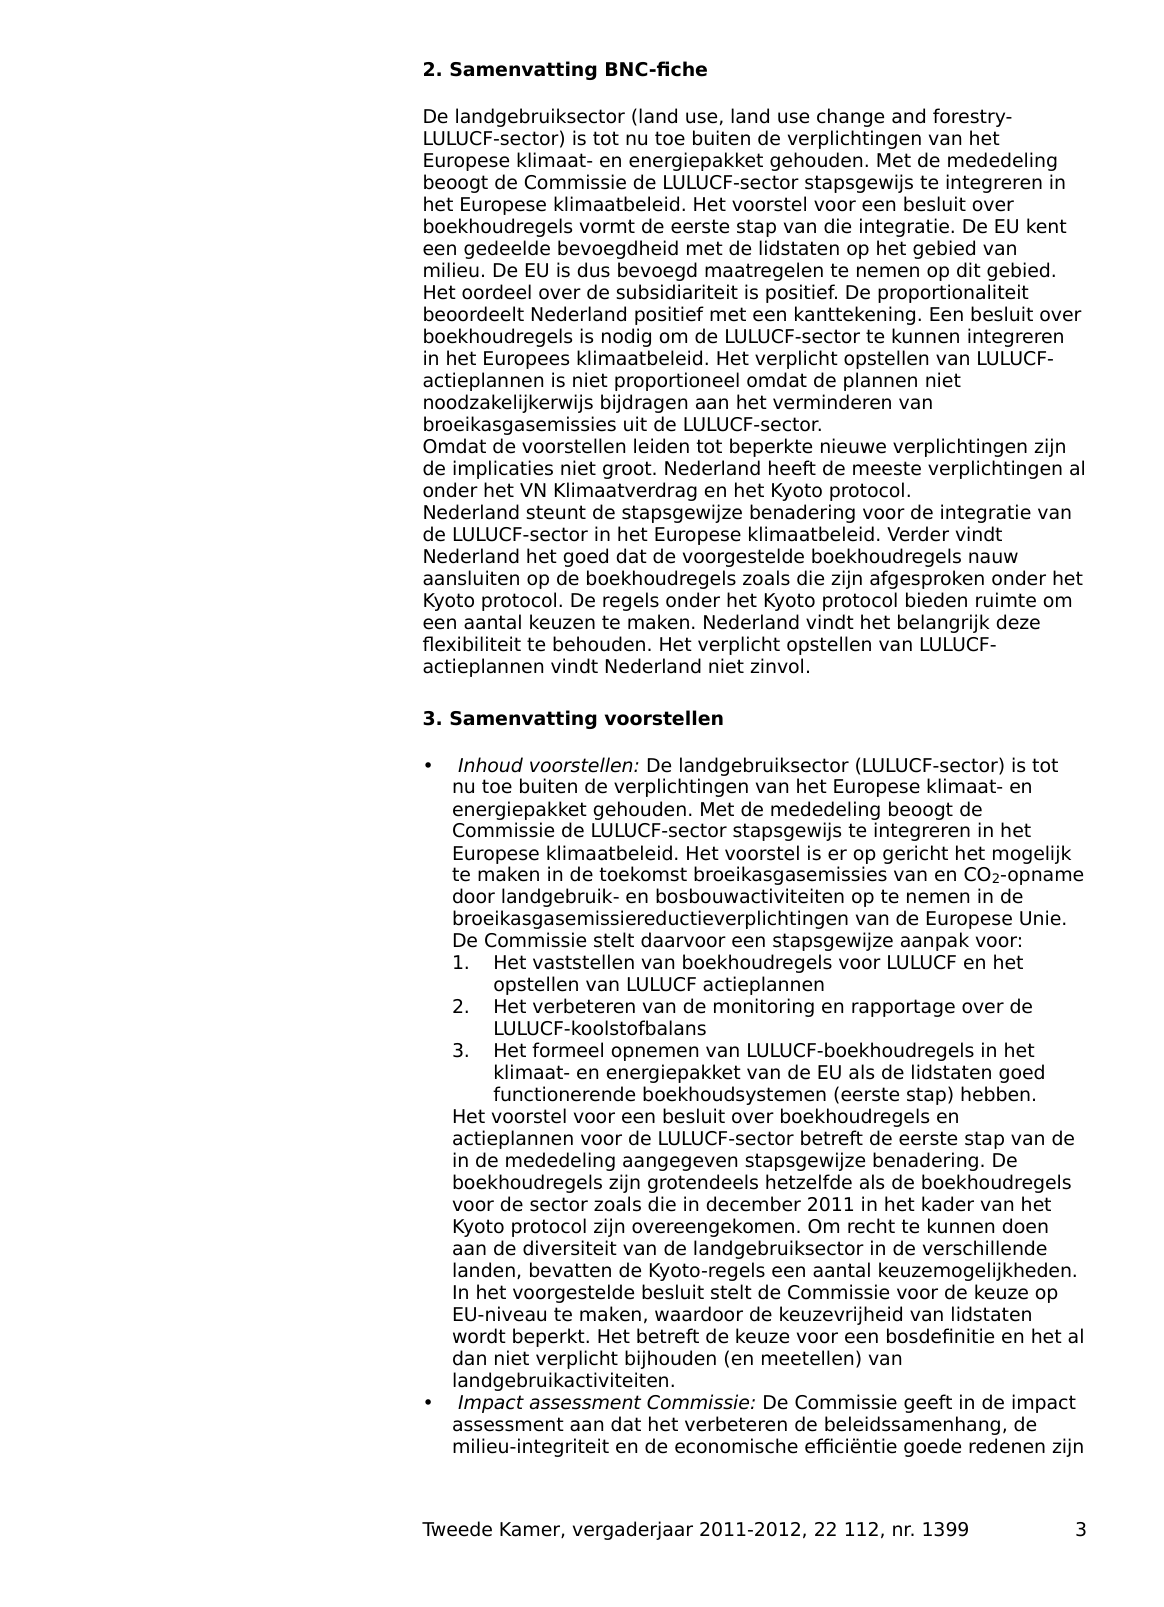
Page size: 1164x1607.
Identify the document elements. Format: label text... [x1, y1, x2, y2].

subtitle 3. Samenvatting voorstellen [422, 707, 1087, 729]
subtitle 2. Samenvatting BNC-fiche [422, 59, 1087, 81]
text 2. Het verbeteren van de monitoring en rapportage over de LULUCF-koolstofbalans [452, 996, 1087, 1040]
text Het voorstel voor een besluit over boekhoudregels en actieplannen voor de LULUCF-sector betreft de eerste stap van de in de mededeling aangegeven stapsgewijze benadering. De boekhoudregels zijn grotendeels hetzelfde als de boekhoudregels voor de sector zoals die in december 2011 in het kader van het Kyoto protocol zijn overeengekomen. Om recht te kunnen doen aan de diversiteit van de landgebruiksector in de verschillende landen, bevatten de Kyoto-regels een aantal keuzemogelijkheden. In het voorgestelde besluit stelt de Commissie voor de keuze op EU-niveau te maken, waardoor de keuzevrijheid van lidstaten wordt beperkt. Het betreft de keuze voor een bosdefinitie en het al dan niet verplicht bijhouden (en meetellen) van landgebruikactiviteiten. [452, 1106, 1087, 1392]
text Omdat de voorstellen leiden tot beperkte nieuwe verplichtingen zijn de implicaties niet groot. Nederland heeft de meeste verplichtingen al onder het VN Klimaatverdrag en het Kyoto protocol. [422, 436, 1087, 502]
text 1. Het vaststellen van boekhoudregels voor LULUCF en het opstellen van LULUCF actieplannen [452, 952, 1087, 996]
text • Inhoud voorstellen: De landgebruiksector (LULUCF-sector) is tot nu toe buiten de verplichtingen van het Europese klimaat- en energiepakket gehouden. Met de mededeling beoogt de Commissie de LULUCF-sector stapsgewijs te integreren in het Europese klimaatbeleid. Het voorstel is er op gericht het mogelijk te maken in de toekomst broeikasgasemissies van en CO2-opname door landgebruik- en bosbouwactiviteiten op te nemen in de broeikasgasemissiereductieverplichtingen van de Europese Unie. De Commissie stelt daarvoor een stapsgewijze aanpak voor: [422, 754, 1087, 952]
text De landgebruiksector (land use, land use change and forestry- LULUCF-sector) is tot nu toe buiten de verplichtingen van het Europese klimaat- en energiepakket gehouden. Met de mededeling beoogt de Commissie de LULUCF-sector stapsgewijs te integreren in het Europese klimaatbeleid. Het voorstel voor een besluit over boekhoudregels vormt de eerste stap van die integratie. De EU kent een gedeelde bevoegdheid met de lidstaten op het gebied van milieu. De EU is dus bevoegd maatregelen te nemen op dit gebied. [422, 106, 1087, 282]
text Het oordeel over de subsidiariteit is positief. De proportionaliteit beoordeelt Nederland positief met een kanttekening. Een besluit over boekhoudregels is nodig om de LULUCF-sector te kunnen integreren in het Europees klimaatbeleid. Het verplicht opstellen van LULUCF-actieplannen is niet proportioneel omdat de plannen niet noodzakelijkerwijs bijdragen aan het verminderen van broeikasgasemissies uit de LULUCF-sector. [422, 282, 1087, 436]
text 3. Het formeel opnemen van LULUCF-boekhoudregels in het klimaat- en energiepakket van de EU als de lidstaten goed functionerende boekhoudsystemen (eerste stap) hebben. [452, 1040, 1087, 1106]
text Nederland steunt de stapsgewijze benadering voor de integratie van de LULUCF-sector in het Europese klimaatbeleid. Verder vindt Nederland het goed dat de voorgestelde boekhoudregels nauw aansluiten op de boekhoudregels zoals die zijn afgesproken onder het Kyoto protocol. De regels onder het Kyoto protocol bieden ruimte om een aantal keuzen te maken. Nederland vindt het belangrijk deze flexibiliteit te behouden. Het verplicht opstellen van LULUCF-actieplannen vindt Nederland niet zinvol. [422, 502, 1087, 677]
text • Impact assessment Commissie: De Commissie geeft in de impact assessment aan dat het verbeteren de beleidssamenhang, de milieu-integriteit en de economische efficiëntie goede redenen zijn [422, 1392, 1087, 1458]
